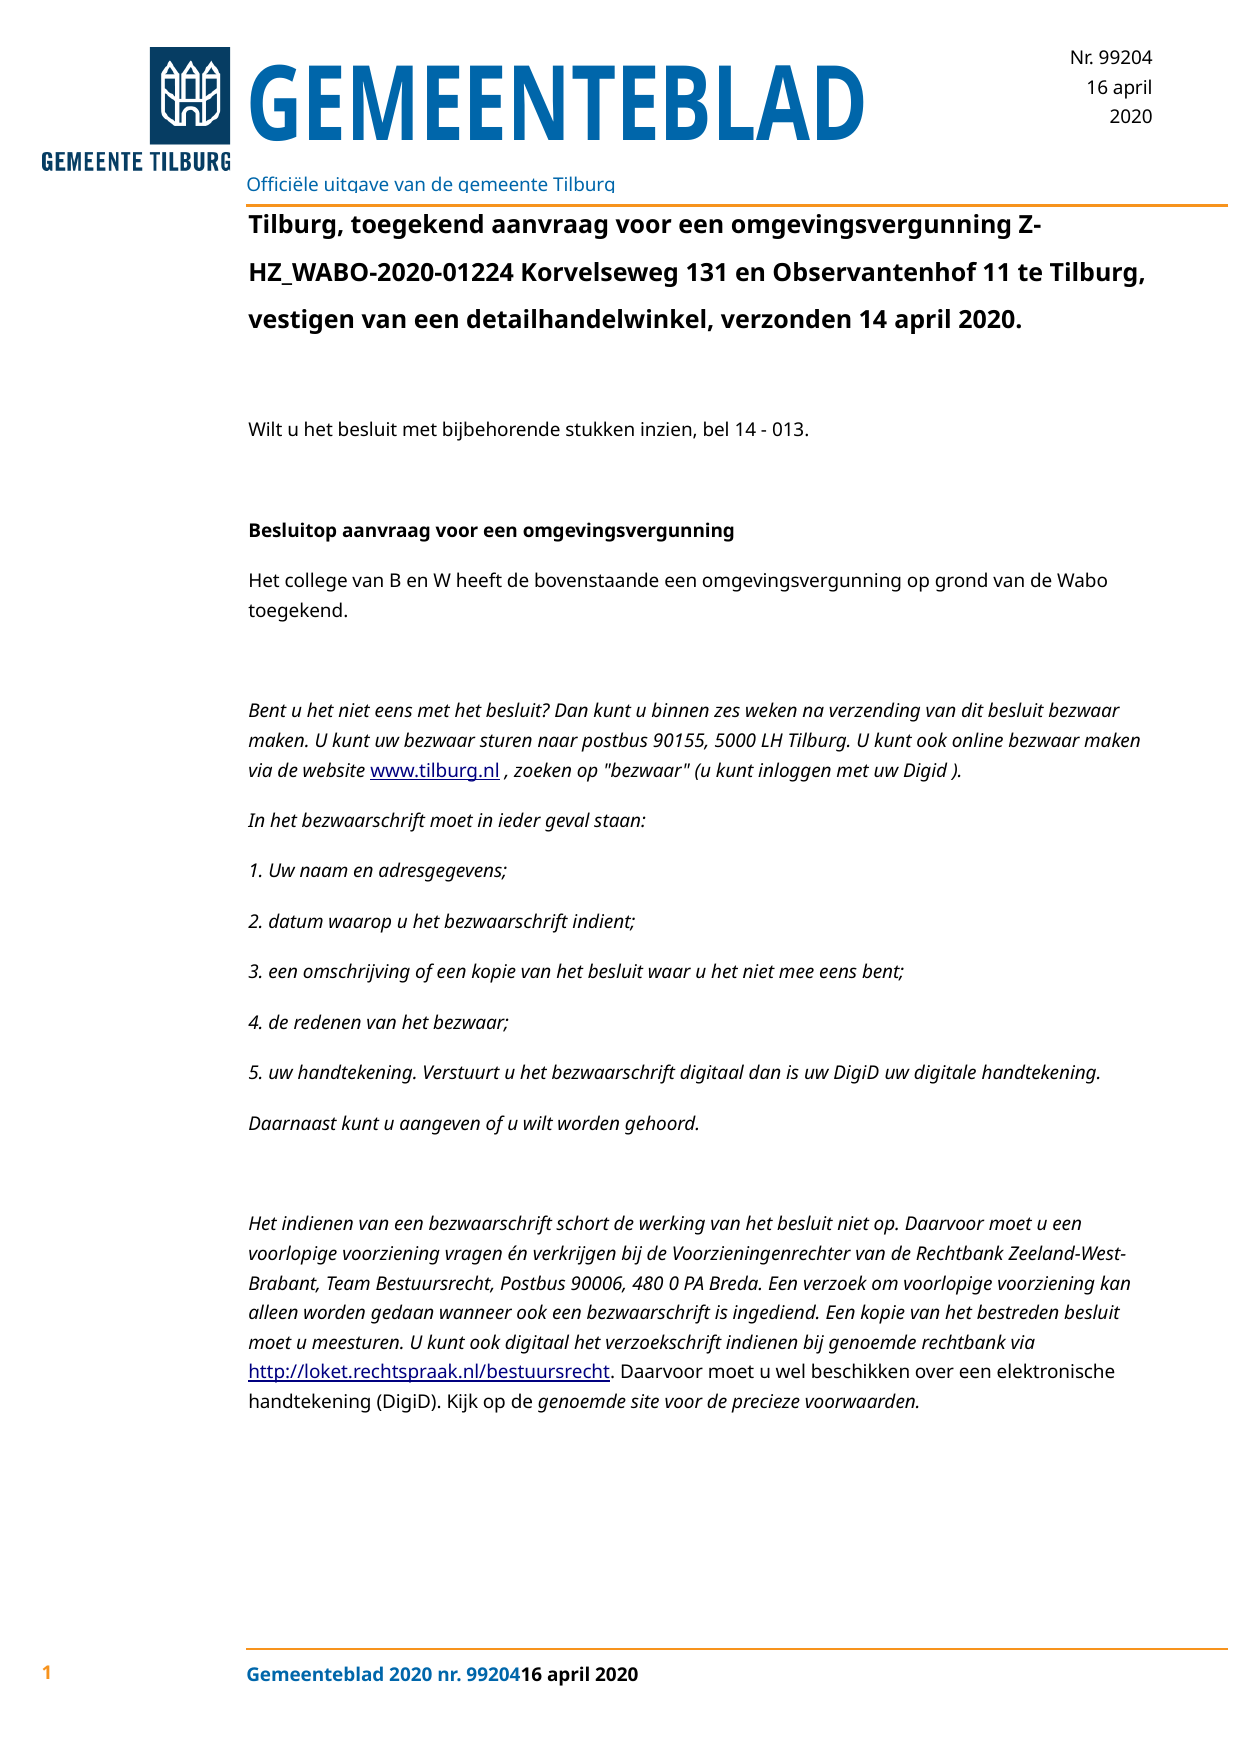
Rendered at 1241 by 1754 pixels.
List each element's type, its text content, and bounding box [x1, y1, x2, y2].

text In het bezwaarschrift moet in ieder geval staan: [248, 807, 1152, 833]
text 1. Uw naam en adresgegevens; [248, 858, 1152, 883]
text Wilt u het besluit met bijbehorende stukken inzien, bel 14 - 013. [248, 416, 1152, 442]
text Bent u het niet eens met het besluit? Dan kunt u binnen zes weken na verzending van dit besluit bezwaar maken. U kunt uw bezwaar sturen naar postbus 90155, 5000 LH Tilburg. U kunt ook online bezwaar maken via de website www.tilburg.nl , zoeken op "bezwaar" (u kunt inloggen met uw Digid ). [248, 698, 1152, 782]
text Besluitop aanvraag voor een omgevingsvergunning [248, 517, 1152, 542]
text 5. uw handtekening. Verstuurt u het bezwaarschrift digitaal dan is uw DigiD uw digitale handtekening. [248, 1059, 1152, 1085]
text 4. de redenen van het bezwaar; [248, 1009, 1152, 1034]
text Het college van B en W heeft de bovenstaande een omgevingsvergunning op grond van de Wabo toegekend. [248, 567, 1152, 622]
text 2. datum waarop u het bezwaarschrift indient; [248, 908, 1152, 934]
text Daarnaast kunt u aangeven of u wilt worden gehoord. [248, 1110, 1152, 1135]
text Tilburg, toegekend aanvraag voor een omgevingsvergunning Z-HZ_WABO-2020-01224 Korvelseweg 131 en Observantenhof 11 te Tilburg, vestigen van een detailhandelwinkel, verzonden 14 april 2020. [248, 207, 1152, 336]
picture [41, 47, 231, 172]
text 3. een omschrijving of een kopie van het besluit waar u het niet mee eens bent; [248, 958, 1152, 984]
text Het indienen van een bezwaarschrift schort de werking van het besluit niet op. Daarvoor moet u een voorlopige voorziening vragen én verkrijgen bij de Voorzieningenrechter van de Rechtbank Zeeland-West-Brabant, Team Bestuursrecht, Postbus 90006, 480 0 PA Breda. Een verzoek om voorlopige voorziening kan alleen worden gedaan wanneer ook een bezwaarschrift is ingediend. Een kopie van het bestreden besluit moet u meesturen. U kunt ook digitaal het verzoekschrift indienen bij genoemde rechtbank via http://loket.rechtspraak.nl/bestuursrecht. Daarvoor moet u wel beschikken over een elektronische handtekening (DigiD). Kijk op de genoemde site voor de precieze voorwaarden. [248, 1211, 1152, 1414]
